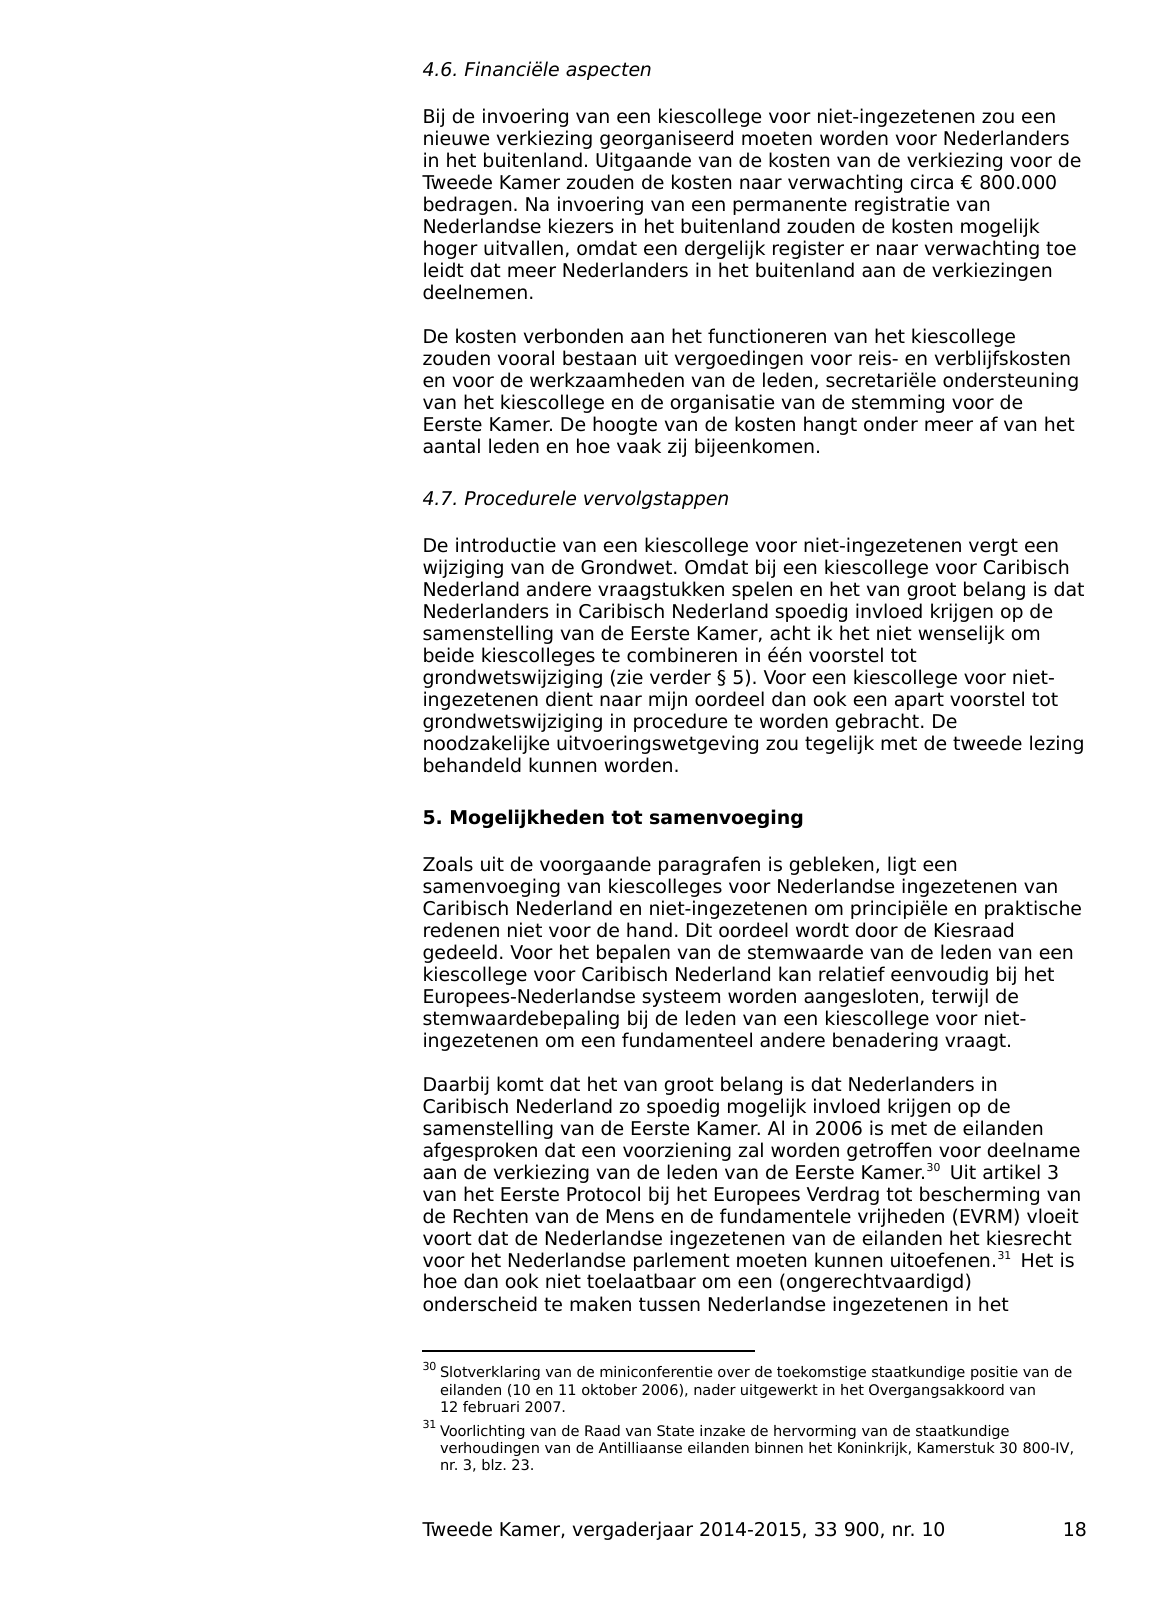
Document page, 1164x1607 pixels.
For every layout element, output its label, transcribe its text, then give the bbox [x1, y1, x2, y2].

text Voorlichting van de Raad van State inzake de hervorming van de staatkundige verhoudingen van de Antilliaanse eilanden binnen het Koninkrijk, Kamerstuk 30 800-IV, nr. 3, blz. 23. [422, 1418, 1087, 1474]
text Zoals uit de voorgaande paragrafen is gebleken, ligt een samenvoeging van kiescolleges voor Nederlandse ingezetenen van Caribisch Nederland en niet-ingezetenen om principiële en praktische redenen niet voor de hand. Dit oordeel wordt door de Kiesraad gedeeld. Voor het bepalen van de stemwaarde van de leden van een kiescollege voor Caribisch Nederland kan relatief eenvoudig bij het Europees-Nederlandse systeem worden aangesloten, terwijl de stemwaardebepaling bij de leden van een kiescollege voor niet-ingezetenen om een fundamenteel andere benadering vraagt. [422, 854, 1087, 1051]
subtitle 4.6. Financiële aspecten [422, 59, 1087, 81]
subtitle 4.7. Procedurele vervolgstappen [422, 488, 1087, 510]
text Slotverklaring van de miniconferentie over de toekomstige staatkundige positie van de eilanden (10 en 11 oktober 2006), nader uitgewerkt in het Overgangsakkoord van 12 februari 2007. [422, 1360, 1087, 1416]
text Daarbij komt dat het van groot belang is dat Nederlanders in Caribisch Nederland zo spoedig mogelijk invloed krijgen op de samenstelling van de Eerste Kamer. Al in 2006 is met de eilanden afgesproken dat een voorziening zal worden getroffen voor deelname aan de verkiezing van de leden van de Eerste Kamer. Uit artikel 3 van het Eerste Protocol bij het Europees Verdrag tot bescherming van de Rechten van de Mens en de fundamentele vrijheden (EVRM) vloeit voort dat de Nederlandse ingezetenen van de eilanden het kiesrecht voor het Nederlandse parlement moeten kunnen uitoefenen. Het is hoe dan ook niet toelaatbaar om een (ongerechtvaardigd) onderscheid te maken tussen Nederlandse ingezetenen in het [422, 1074, 1087, 1315]
subtitle 5. Mogelijkheden tot samenvoeging [422, 807, 1087, 829]
text De introductie van een kiescollege voor niet-ingezetenen vergt een wijziging van de Grondwet. Omdat bij een kiescollege voor Caribisch Nederland andere vraagstukken spelen en het van groot belang is dat Nederlanders in Caribisch Nederland spoedig invloed krijgen op de samenstelling van de Eerste Kamer, acht ik het niet wenselijk om beide kiescolleges te combineren in één voorstel tot grondwetswijziging (zie verder § 5). Voor een kiescollege voor niet-ingezetenen dient naar mijn oordeel dan ook een apart voorstel tot grondwetswijziging in procedure te worden gebracht. De noodzakelijke uitvoeringswetgeving zou tegelijk met de tweede lezing behandeld kunnen worden. [422, 535, 1087, 777]
text Bij de invoering van een kiescollege voor niet-ingezetenen zou een nieuwe verkiezing georganiseerd moeten worden voor Nederlanders in het buitenland. Uitgaande van de kosten van de verkiezing voor de Tweede Kamer zouden de kosten naar verwachting circa € 800.000 bedragen. Na invoering van een permanente registratie van Nederlandse kiezers in het buitenland zouden de kosten mogelijk hoger uitvallen, omdat een dergelijk register er naar verwachting toe leidt dat meer Nederlanders in het buitenland aan de verkiezingen deelnemen. [422, 106, 1087, 304]
text De kosten verbonden aan het functioneren van het kiescollege zouden vooral bestaan uit vergoedingen voor reis- en verblijfskosten en voor de werkzaamheden van de leden, secretariële ondersteuning van het kiescollege en de organisatie van de stemming voor de Eerste Kamer. De hoogte van de kosten hangt onder meer af van het aantal leden en hoe vaak zij bijeenkomen. [422, 326, 1087, 458]
